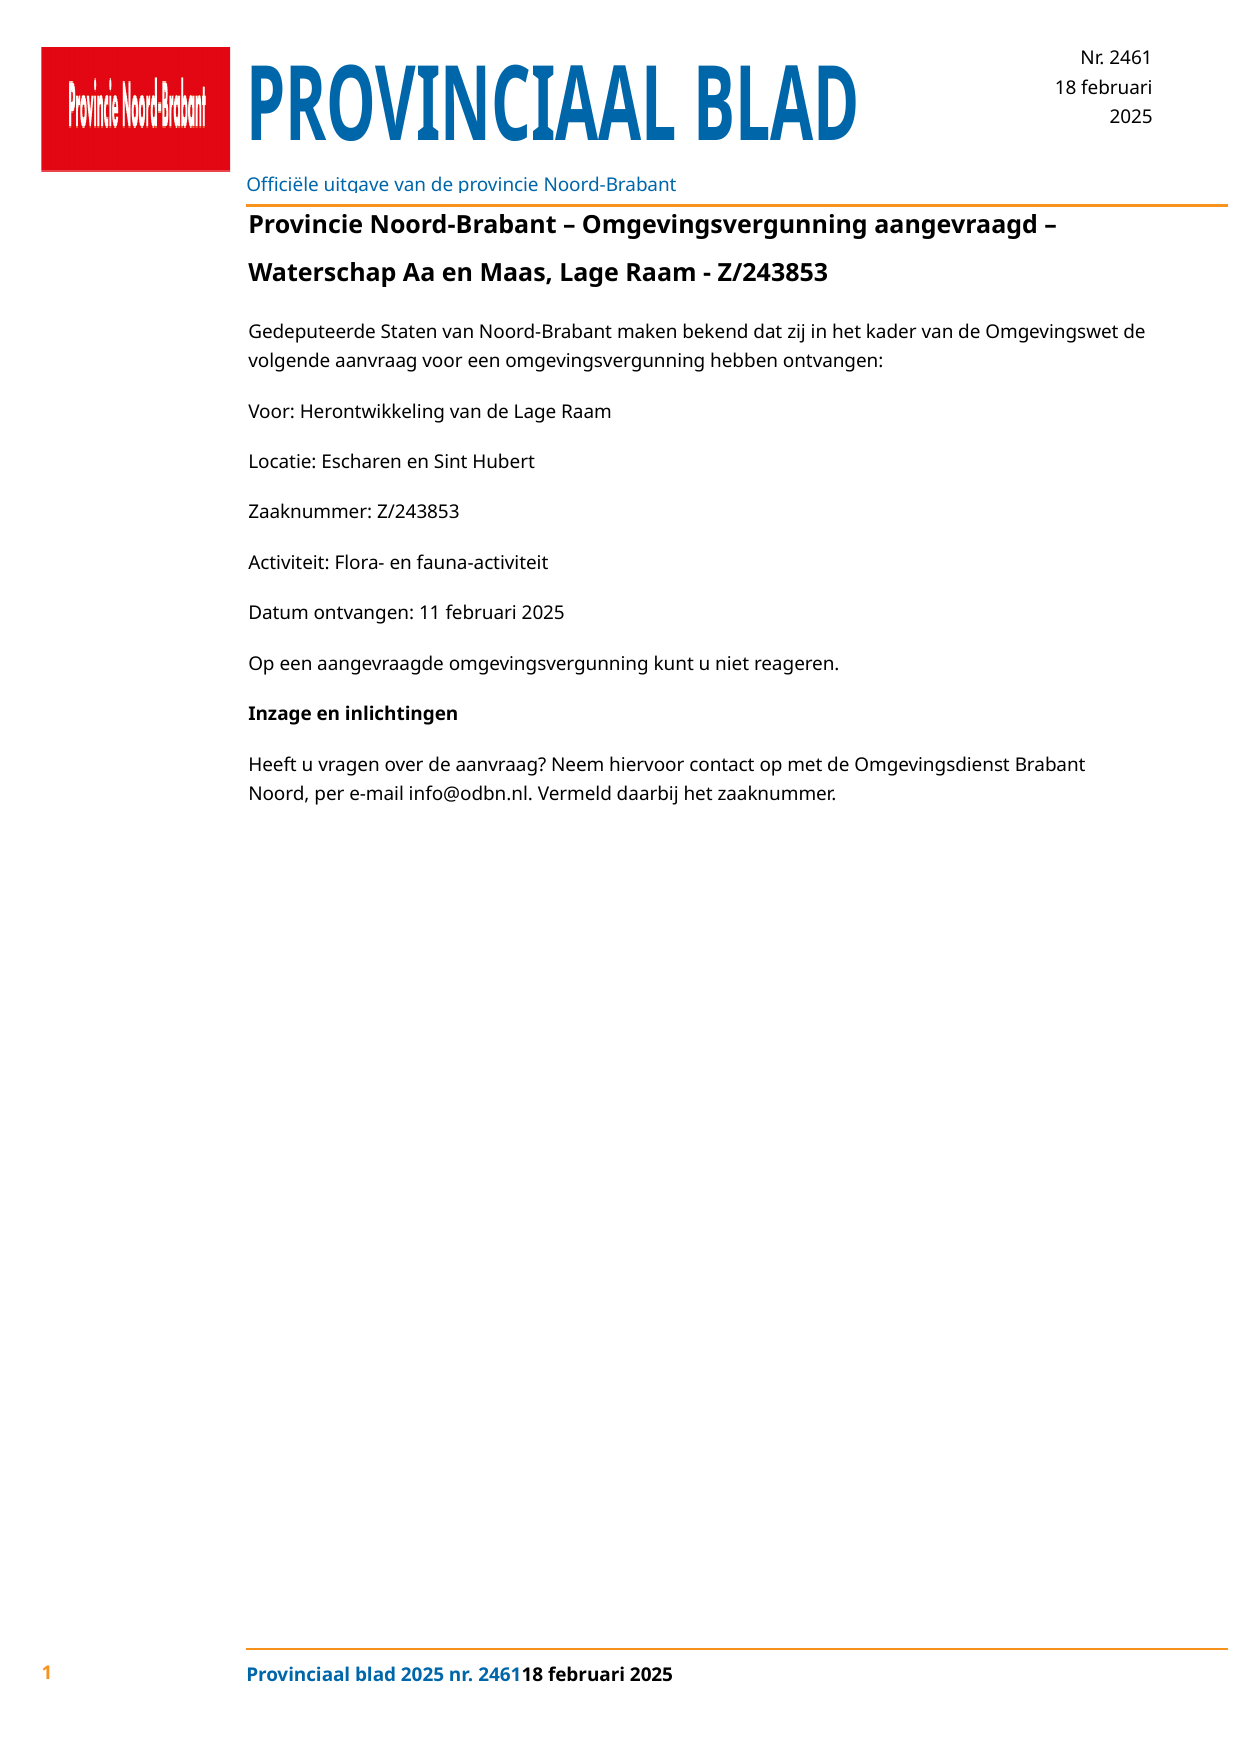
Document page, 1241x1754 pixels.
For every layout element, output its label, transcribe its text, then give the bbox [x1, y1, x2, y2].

text Datum ontvangen: 11 februari 2025 [248, 599, 1152, 625]
text Zaaknummer: Z/243853 [248, 499, 1152, 524]
text Voor: Herontwikkeling van de Lage Raam [248, 398, 1152, 424]
text Locatie: Escharen en Sint Hubert [248, 448, 1152, 474]
text Heeft u vragen over de aanvraag? Neem hiervoor contact op met de Omgevingsdienst Brabant Noord, per e-mail info@odbn.nl. Vermeld daarbij het zaaknummer. [248, 751, 1152, 806]
text Gedeputeerde Staten van Noord-Brabant maken bekend dat zij in het kader van de Omgevingswet de volgende aanvraag voor een omgevingsvergunning hebben ontvangen: [248, 318, 1152, 373]
picture [41, 47, 231, 172]
text Provincie Noord-Brabant – Omgevingsvergunning aangevraagd – Waterschap Aa en Maas, Lage Raam - Z/243853 [248, 207, 1152, 288]
text Activiteit: Flora- en fauna-activiteit [248, 549, 1152, 575]
text Inzage en inlichtingen [248, 700, 1152, 726]
text Op een aangevraagde omgevingsvergunning kunt u niet reageren. [248, 650, 1152, 676]
